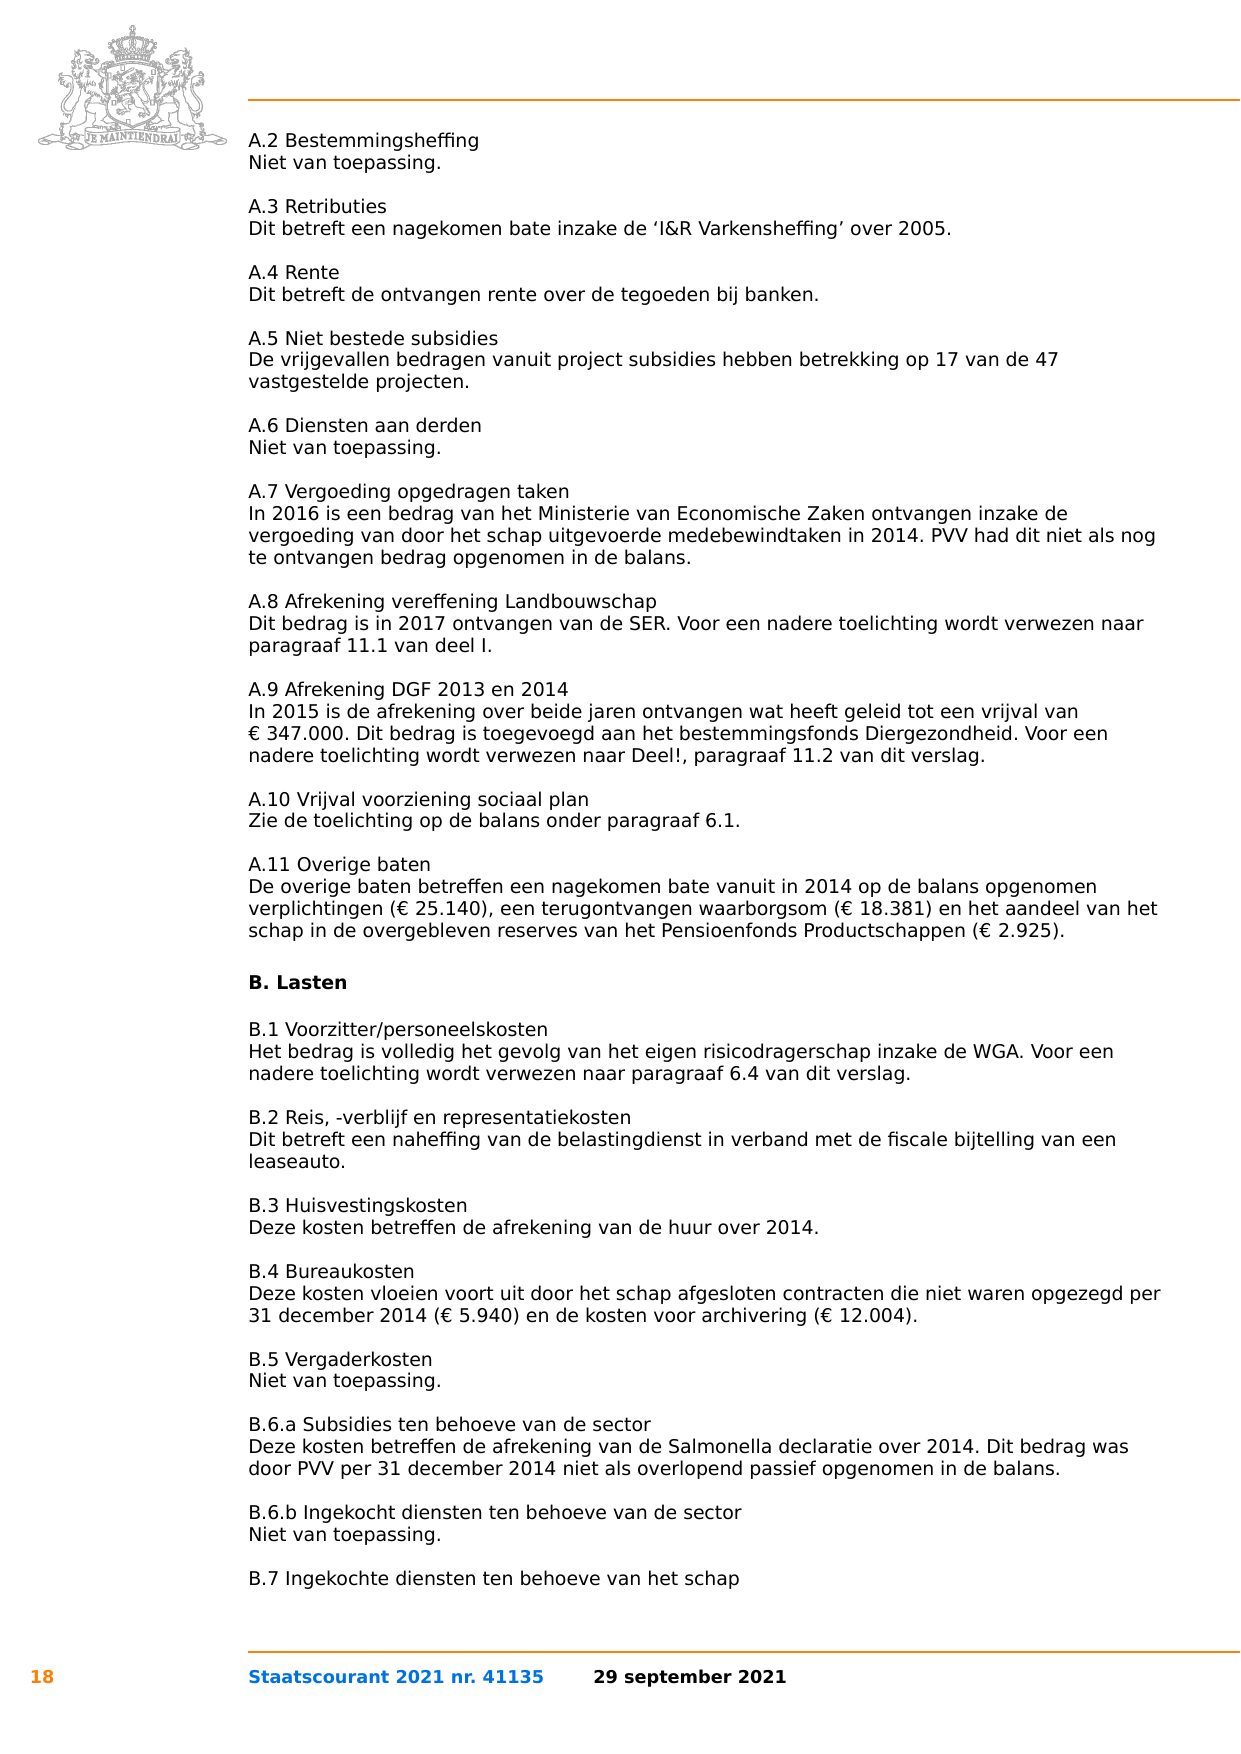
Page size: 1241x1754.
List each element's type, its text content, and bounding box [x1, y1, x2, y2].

subtitle B. Lasten [248, 972, 1163, 994]
text A.5 Niet bestede subsidies [248, 327, 1163, 349]
text De vrijgevallen bedragen vanuit project subsidies hebben betrekking op 17 van de 47 vastgestelde projecten. [248, 349, 1163, 393]
picture [38, 25, 227, 150]
text A.8 Afrekening vereffening Landbouwschap [248, 591, 1163, 613]
text A.11 Overige baten [248, 854, 1163, 876]
text Niet van toepassing. [248, 1524, 1163, 1546]
text B.3 Huisvestingskosten [248, 1195, 1163, 1217]
text In 2015 is de afrekening over beide jaren ontvangen wat heeft geleid tot een vrijval van € 347.000. Dit bedrag is toegevoegd aan het bestemmingsfonds Diergezondheid. Voor een nadere toelichting wordt verwezen naar Deel!, paragraaf 11.2 van dit verslag. [248, 701, 1163, 767]
text B.7 Ingekochte diensten ten behoeve van het schap [248, 1568, 1163, 1590]
text Zie de toelichting op de balans onder paragraaf 6.1. [248, 810, 1163, 832]
text B.6.b Ingekocht diensten ten behoeve van de sector [248, 1502, 1163, 1524]
text Het bedrag is volledig het gevolg van het eigen risicodragerschap inzake de WGA. Voor een nadere toelichting wordt verwezen naar paragraaf 6.4 van dit verslag. [248, 1041, 1163, 1085]
text B.5 Vergaderkosten [248, 1348, 1163, 1370]
text Niet van toepassing. [248, 437, 1163, 459]
text In 2016 is een bedrag van het Ministerie van Economische Zaken ontvangen inzake de vergoeding van door het schap uitgevoerde medebewindtaken in 2014. PVV had dit niet als nog te ontvangen bedrag opgenomen in de balans. [248, 503, 1163, 569]
text Dit betreft een nagekomen bate inzake de ‘I&R Varkensheffing’ over 2005. [248, 218, 1163, 240]
text B.6.a Subsidies ten behoeve van de sector [248, 1414, 1163, 1436]
text Dit betreft de ontvangen rente over de tegoeden bij banken. [248, 283, 1163, 306]
text De overige baten betreffen een nagekomen bate vanuit in 2014 op de balans opgenomen verplichtingen (€ 25.140), een terugontvangen waarborgsom (€ 18.381) en het aandeel van het schap in de overgebleven reserves van het Pensioenfonds Productschappen (€ 2.925). [248, 876, 1163, 942]
text A.3 Retributies [248, 196, 1163, 218]
text A.2 Bestemmingsheffing [248, 130, 1163, 152]
text Deze kosten betreffen de afrekening van de Salmonella declaratie over 2014. Dit bedrag was door PVV per 31 december 2014 niet als overlopend passief opgenomen in de balans. [248, 1436, 1163, 1480]
text B.1 Voorzitter/personeelskosten [248, 1019, 1163, 1041]
text Niet van toepassing. [248, 152, 1163, 174]
text A.4 Rente [248, 262, 1163, 283]
text Deze kosten vloeien voort uit door het schap afgesloten contracten die niet waren opgezegd per 31 december 2014 (€ 5.940) en de kosten voor archivering (€ 12.004). [248, 1283, 1163, 1327]
text Deze kosten betreffen de afrekening van de huur over 2014. [248, 1217, 1163, 1239]
text B.2 Reis, -verblijf en representatiekosten [248, 1107, 1163, 1129]
text Dit bedrag is in 2017 ontvangen van de SER. Voor een nadere toelichting wordt verwezen naar paragraaf 11.1 van deel I. [248, 613, 1163, 657]
text A.7 Vergoeding opgedragen taken [248, 481, 1163, 503]
text A.10 Vrijval voorziening sociaal plan [248, 788, 1163, 810]
text Dit betreft een naheffing van de belastingdienst in verband met de fiscale bijtelling van een leaseauto. [248, 1129, 1163, 1173]
text B.4 Bureaukosten [248, 1261, 1163, 1283]
text A.6 Diensten aan derden [248, 415, 1163, 437]
text A.9 Afrekening DGF 2013 en 2014 [248, 679, 1163, 701]
text Niet van toepassing. [248, 1370, 1163, 1392]
